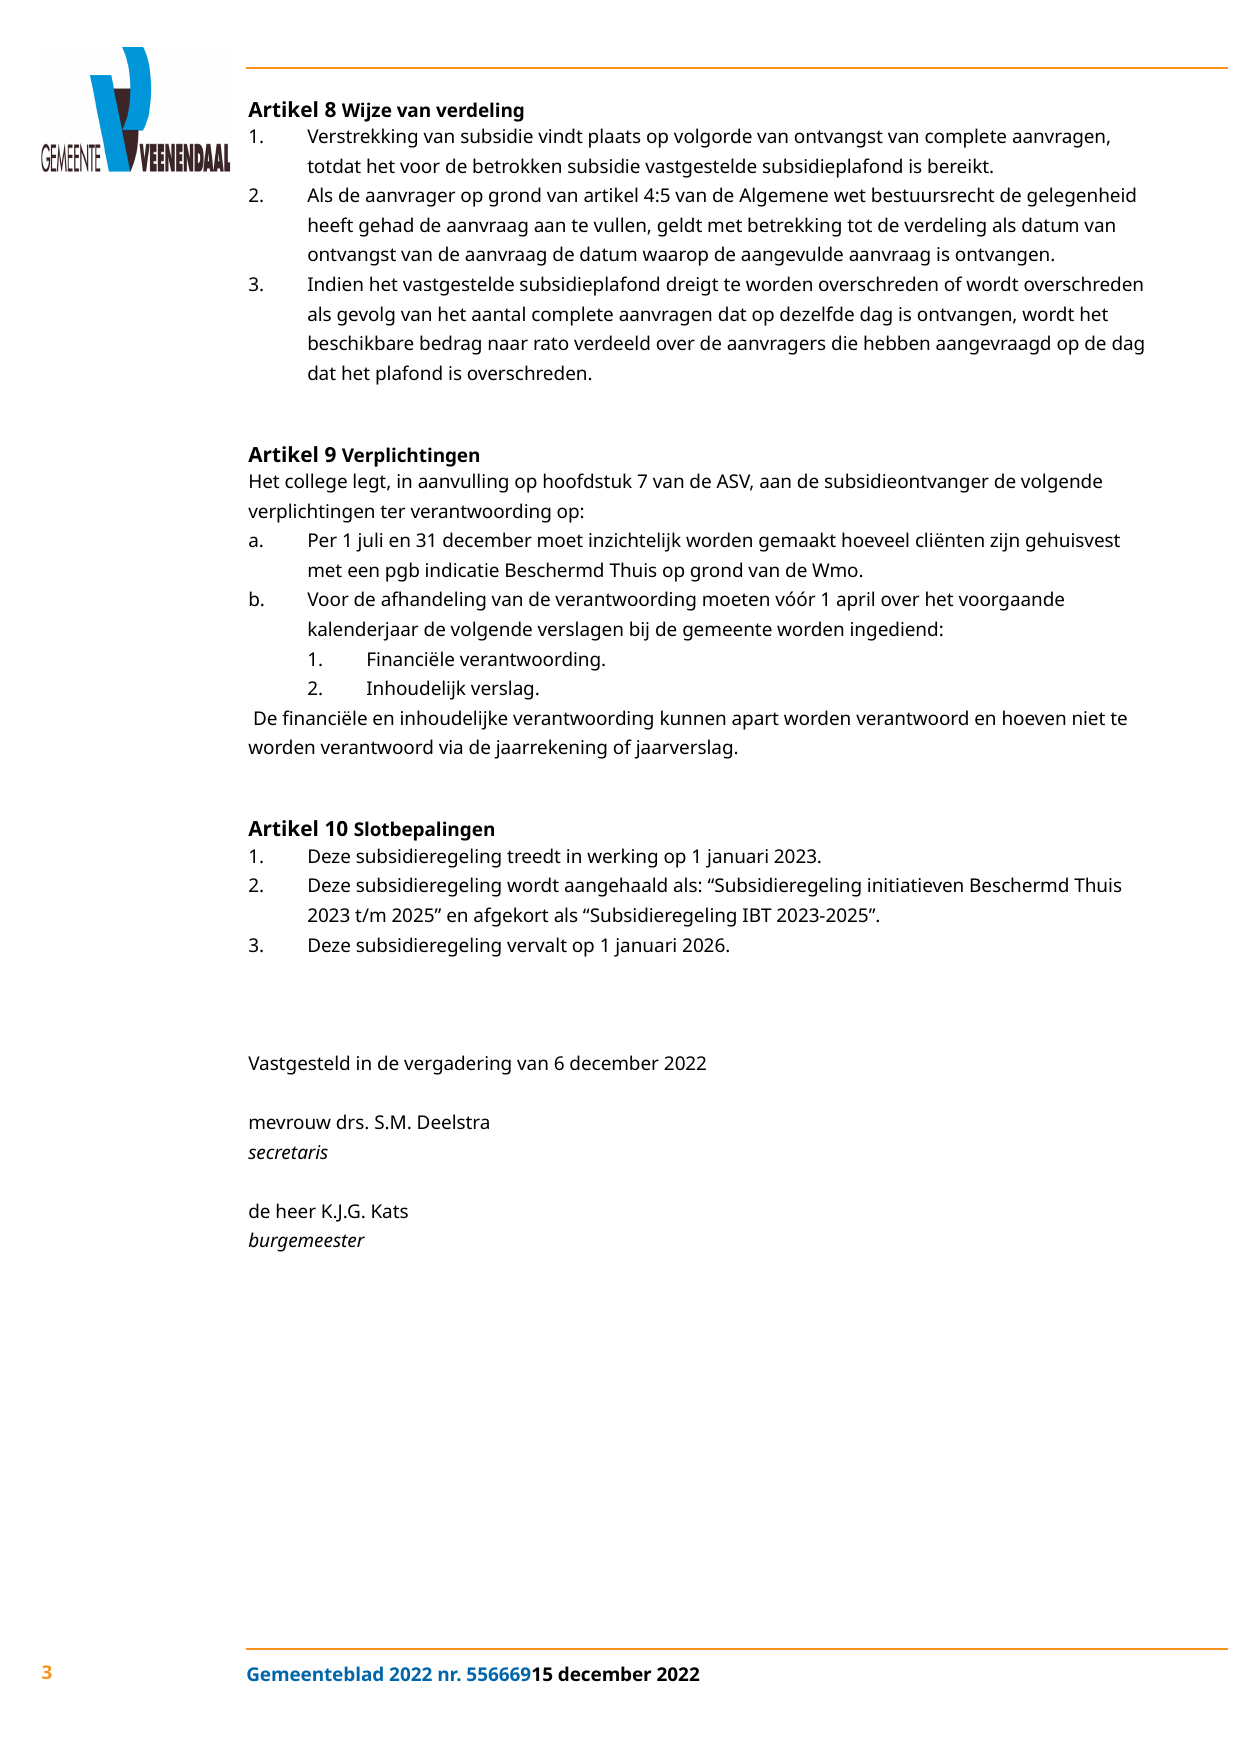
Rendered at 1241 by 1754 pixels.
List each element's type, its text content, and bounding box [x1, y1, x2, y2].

text Het college legt, in aanvulling op hoofdstuk 7 van de ASV, aan de subsidieontvanger de volgende verplichtingen ter verantwoording op: [248, 468, 1152, 524]
text Artikel 8 Wijze van verdeling [248, 95, 1152, 123]
text Artikel 10 Slotbepalingen [248, 814, 1152, 843]
list Voor de afhandeling van de verantwoording moeten vóór 1 april over het voorgaande kalenderjaar de volgende verslagen bij de gemeente worden ingediend: [248, 587, 1152, 642]
text Vastgesteld in de vergadering van 6 december 2022 [248, 1050, 1152, 1076]
list Deze subsidieregeling vervalt op 1 januari 2026. [248, 932, 1152, 957]
list Deze subsidieregeling treedt in werking op 1 januari 2023. [248, 843, 1152, 869]
picture [123, 47, 231, 172]
list Verstrekking van subsidie vindt plaats op volgorde van ontvangst van complete aanvragen, totdat het voor de betrokken subsidie vastgestelde subsidieplafond is bereikt. [248, 123, 1152, 178]
list Per 1 juli en 31 december moet inzichtelijk worden gemaakt hoeveel cliënten zijn gehuisvest met een pgb indicatie Beschermd Thuis op grond van de Wmo. [248, 527, 1152, 583]
picture [41, 47, 130, 172]
text de heer K.J.G. Kats [248, 1198, 1152, 1224]
list Deze subsidieregeling wordt aangehaald als: “Subsidieregeling initiatieven Beschermd Thuis 2023 t/m 2025” en afgekort als “Subsidieregeling IBT 2023-2025”. [248, 873, 1152, 928]
text burgemeester [248, 1228, 1152, 1253]
text Artikel 9 Verplichtingen [248, 440, 1152, 468]
list Inhoudelijk verslag. [307, 675, 1152, 701]
text De financiële en inhoudelijke verantwoording kunnen apart worden verantwoord en hoeven niet te worden verantwoord via de jaarrekening of jaarverslag. [248, 705, 1152, 760]
list Financiële verantwoording. [307, 646, 1152, 672]
text secretaris [248, 1139, 1152, 1164]
text mevrouw drs. S.M. Deelstra [248, 1109, 1152, 1135]
list Als de aanvrager op grond van artikel 4:5 van de Algemene wet bestuursrecht de gelegenheid heeft gehad de aanvraag aan te vullen, geldt met betrekking tot de verdeling als datum van ontvangst van de aanvraag de datum waarop de aangevulde aanvraag is ontvangen. [248, 182, 1152, 267]
list Indien het vastgestelde subsidieplafond dreigt te worden overschreden of wordt overschreden als gevolg van het aantal complete aanvragen dat op dezelfde dag is ontvangen, wordt het beschikbare bedrag naar rato verdeeld over de aanvragers die hebben aangevraagd op de dag dat het plafond is overschreden. [248, 271, 1152, 386]
